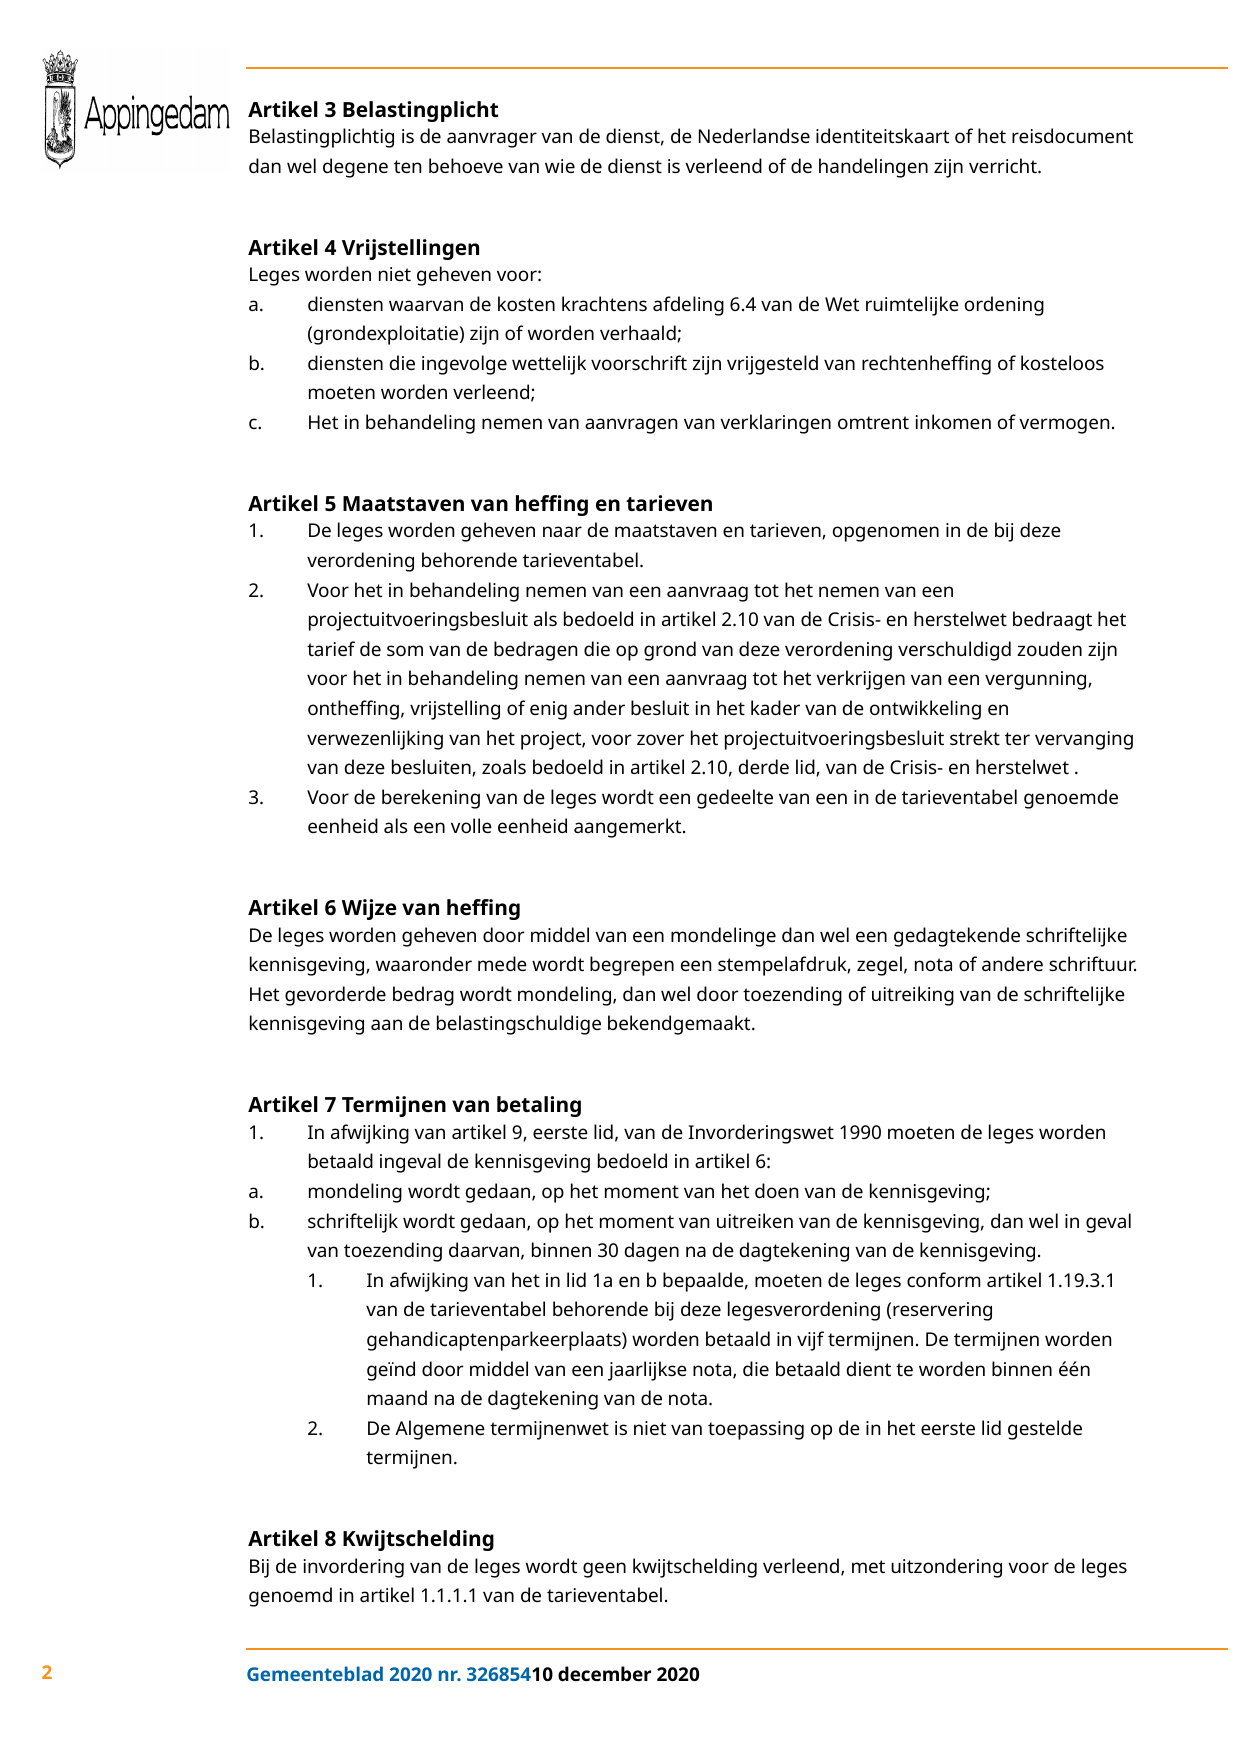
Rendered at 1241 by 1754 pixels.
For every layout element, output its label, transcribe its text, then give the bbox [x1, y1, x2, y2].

text Leges worden niet geheven voor: [248, 261, 1152, 287]
list Het in behandeling nemen van aanvragen van verklaringen omtrent inkomen of vermogen. [248, 409, 1152, 435]
list schriftelijk wordt gedaan, op het moment van uitreiken van de kennisgeving, dan wel in geval van toezending daarvan, binnen 30 dagen na de dagtekening van de kennisgeving. [248, 1208, 1152, 1263]
list In afwijking van het in lid 1a en b bepaalde, moeten de leges conform artikel 1.19.3.1 van de tarieventabel behorende bij deze legesverordening (reservering gehandicaptenparkeerplaats) worden betaald in vijf termijnen. De termijnen worden geïnd door middel van een jaarlijkse nota, die betaald dient te worden binnen één maand na de dagtekening van de nota. [307, 1267, 1152, 1411]
text Bij de invordering van de leges wordt geen kwijtschelding verleend, met uitzondering voor de leges genoemd in artikel 1.1.1.1 van de tarieventabel. [248, 1553, 1152, 1608]
list De leges worden geheven naar de maatstaven en tarieven, opgenomen in de bij deze verordening behorende tarieventabel. [248, 518, 1152, 573]
text Artikel 3 Belastingplicht [248, 95, 1152, 123]
text Artikel 7 Termijnen van betaling [248, 1091, 1152, 1119]
text Belastingplichtig is de aanvrager van de dienst, de Nederlandse identiteitskaart of het reisdocument dan wel degene ten behoeve van wie de dienst is verleend of de handelingen zijn verricht. [248, 123, 1152, 178]
picture [41, 47, 231, 172]
text Artikel 4 Vrijstellingen [248, 233, 1152, 261]
text Artikel 8 Kwijtschelding [248, 1524, 1152, 1553]
list Voor de berekening van de leges wordt een gedeelte van een in de tarieventabel genoemde eenheid als een volle eenheid aangemerkt. [248, 784, 1152, 839]
text Artikel 5 Maatstaven van heffing en tarieven [248, 489, 1152, 518]
list Voor het in behandeling nemen van een aanvraag tot het nemen van een projectuitvoeringsbesluit als bedoeld in artikel 2.10 van de Crisis- en herstelwet bedraagt het tarief de som van de bedragen die op grond van deze verordening verschuldigd zouden zijn voor het in behandeling nemen van een aanvraag tot het verkrijgen van een vergunning, ontheffing, vrijstelling of enig ander besluit in het kader van de ontwikkeling en verwezenlijking van het project, voor zover het projectuitvoeringsbesluit strekt ter vervanging van deze besluiten, zoals bedoeld in artikel 2.10, derde lid, van de Crisis- en herstelwet . [248, 577, 1152, 780]
list In afwijking van artikel 9, eerste lid, van de Invorderingswet 1990 moeten de leges worden betaald ingeval de kennisgeving bedoeld in artikel 6: [248, 1119, 1152, 1174]
list De Algemene termijnenwet is niet van toepassing op de in het eerste lid gestelde termijnen. [307, 1415, 1152, 1470]
text De leges worden geheven door middel van een mondelinge dan wel een gedagtekende schriftelijke kennisgeving, waaronder mede wordt begrepen een stempelafdruk, zegel, nota of andere schriftuur. Het gevorderde bedrag wordt mondeling, dan wel door toezending of uitreiking van de schriftelijke kennisgeving aan de belastingschuldige bekendgemaakt. [248, 922, 1152, 1036]
list diensten die ingevolge wettelijk voorschrift zijn vrijgesteld van rechtenheffing of kosteloos moeten worden verleend; [248, 350, 1152, 405]
text Artikel 6 Wijze van heffing [248, 893, 1152, 922]
list mondeling wordt gedaan, op het moment van het doen van de kennisgeving; [248, 1178, 1152, 1204]
list diensten waarvan de kosten krachtens afdeling 6.4 van de Wet ruimtelijke ordening (grondexploitatie) zijn of worden verhaald; [248, 291, 1152, 346]
